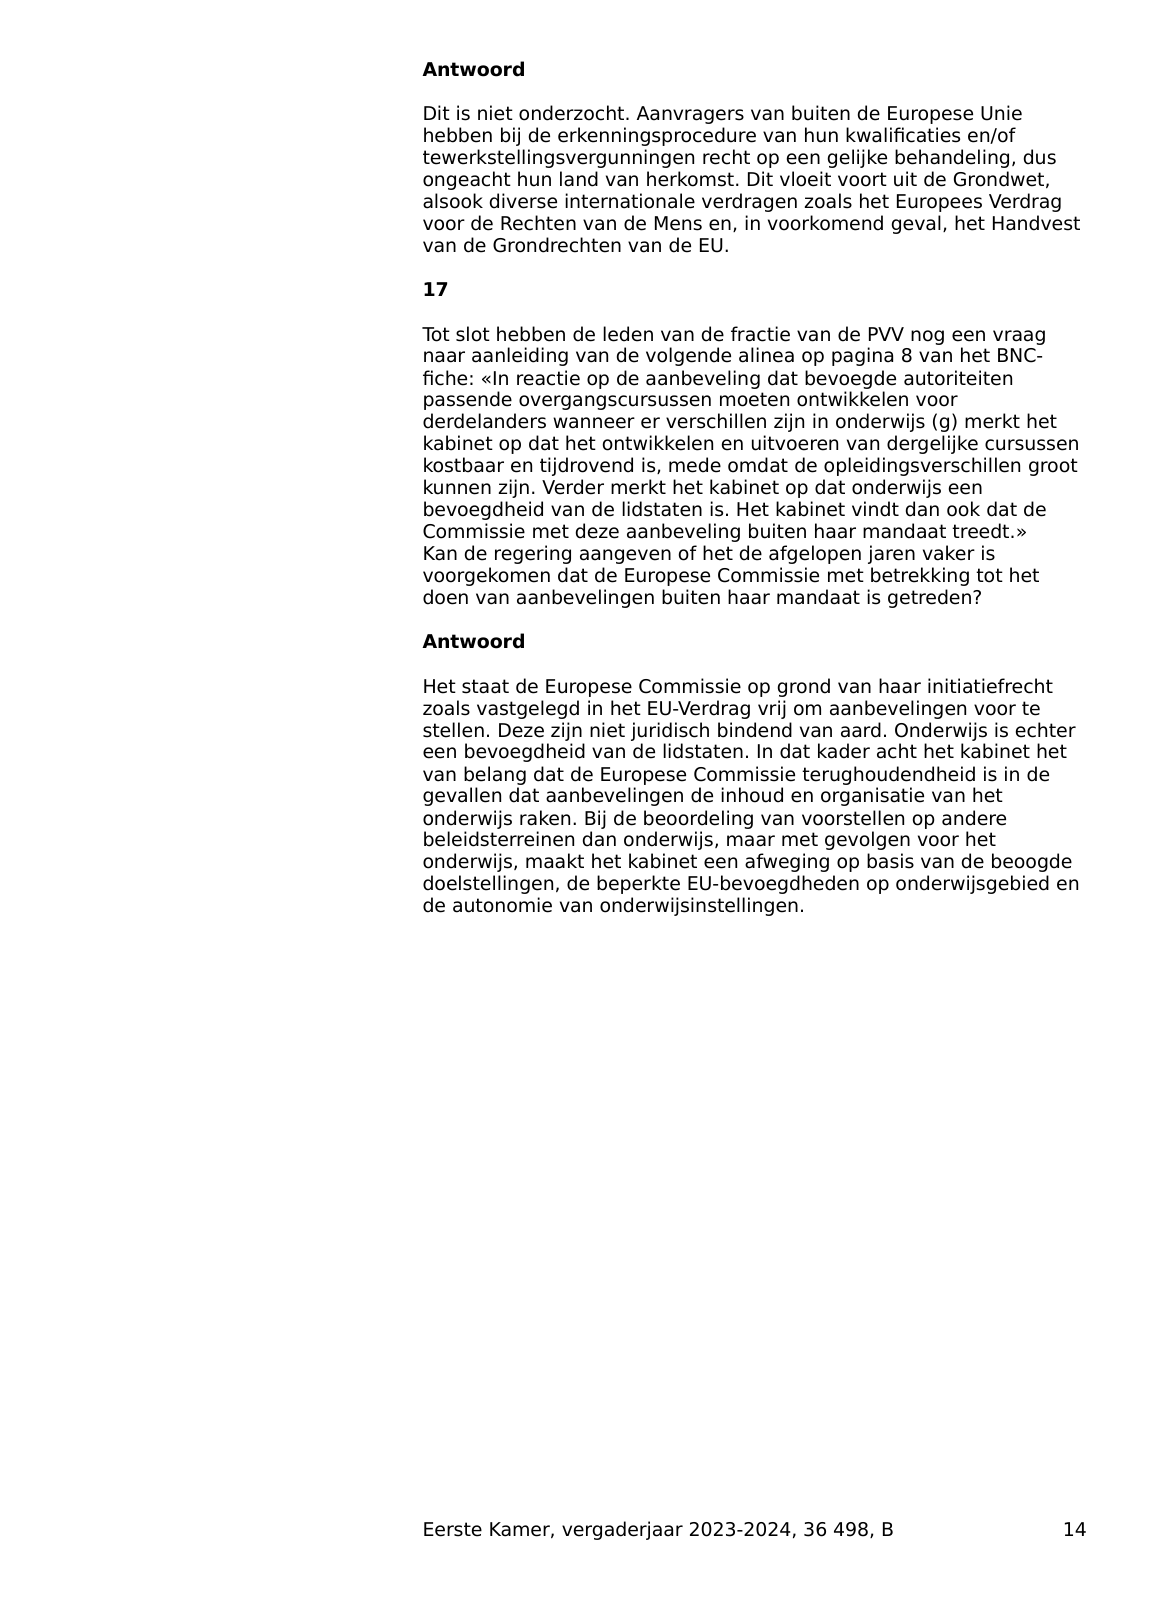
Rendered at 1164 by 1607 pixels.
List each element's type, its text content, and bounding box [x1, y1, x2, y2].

subtitle 17 [422, 279, 1087, 301]
text Het staat de Europese Commissie op grond van haar initiatiefrecht zoals vastgelegd in het EU-Verdrag vrij om aanbevelingen voor te stellen. Deze zijn niet juridisch bindend van aard. Onderwijs is echter een bevoegdheid van de lidstaten. In dat kader acht het kabinet het van belang dat de Europese Commissie terughoudendheid is in de gevallen dat aanbevelingen de inhoud en organisatie van het onderwijs raken. Bij de beoordeling van voorstellen op andere beleidsterreinen dan onderwijs, maar met gevolgen voor het onderwijs, maakt het kabinet een afweging op basis van de beoogde doelstellingen, de beperkte EU-bevoegdheden op onderwijsgebied en de autonomie van onderwijsinstellingen. [422, 676, 1087, 917]
text Kan de regering aangeven of het de afgelopen jaren vaker is voorgekomen dat de Europese Commissie met betrekking tot het doen van aanbevelingen buiten haar mandaat is getreden? [422, 543, 1087, 609]
subtitle Antwoord [422, 59, 1087, 81]
subtitle Antwoord [422, 631, 1087, 653]
text Tot slot hebben de leden van de fractie van de PVV nog een vraag naar aanleiding van de volgende alinea op pagina 8 van het BNC-fiche: «In reactie op de aanbeveling dat bevoegde autoriteiten passende overgangscursussen moeten ontwikkelen voor derdelanders wanneer er verschillen zijn in onderwijs (g) merkt het kabinet op dat het ontwikkelen en uitvoeren van dergelijke cursussen kostbaar en tijdrovend is, mede omdat de opleidingsverschillen groot kunnen zijn. Verder merkt het kabinet op dat onderwijs een bevoegdheid van de lidstaten is. Het kabinet vindt dan ook dat de Commissie met deze aanbeveling buiten haar mandaat treedt.» [422, 323, 1087, 543]
text Dit is niet onderzocht. Aanvragers van buiten de Europese Unie hebben bij de erkenningsprocedure van hun kwalificaties en/of tewerkstellingsvergunningen recht op een gelijke behandeling, dus ongeacht hun land van herkomst. Dit vloeit voort uit de Grondwet, alsook diverse internationale verdragen zoals het Europees Verdrag voor de Rechten van de Mens en, in voorkomend geval, het Handvest van de Grondrechten van de EU. [422, 103, 1087, 257]
